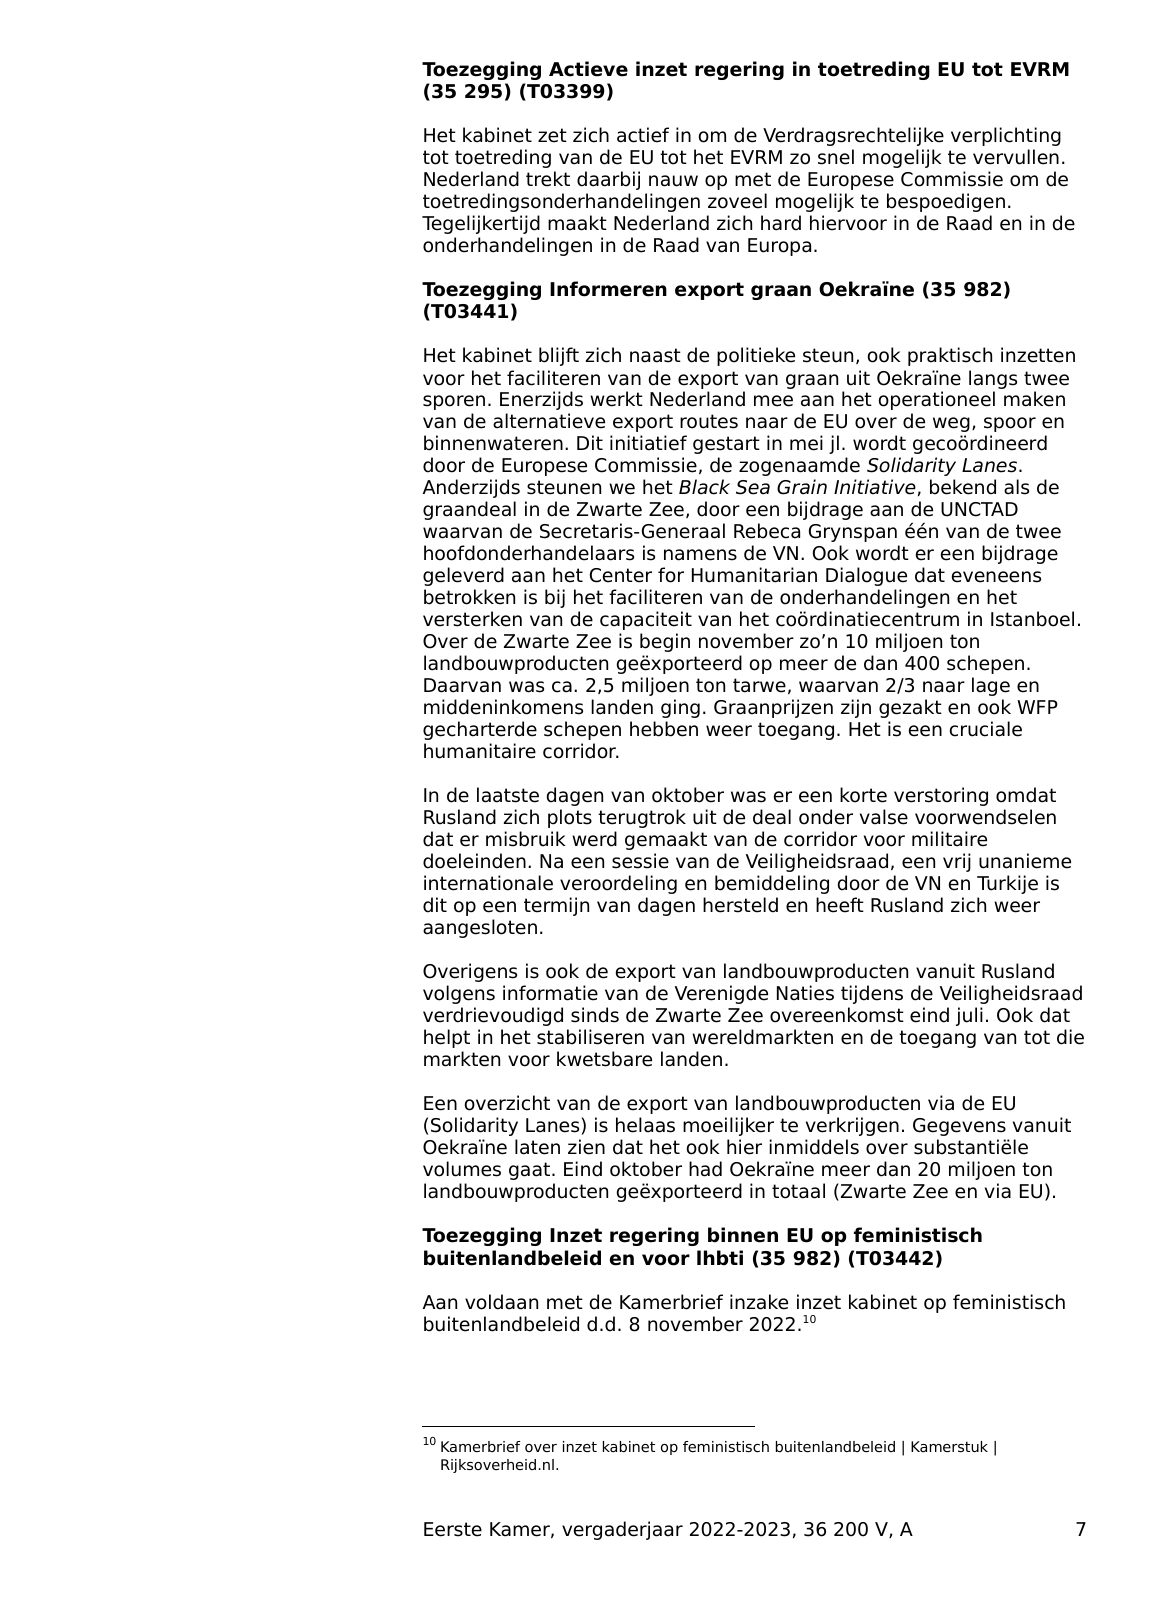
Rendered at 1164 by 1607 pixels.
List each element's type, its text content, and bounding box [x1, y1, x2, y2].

text Het kabinet zet zich actief in om de Verdragsrechtelijke verplichting tot toetreding van de EU tot het EVRM zo snel mogelijk te vervullen. Nederland trekt daarbij nauw op met de Europese Commissie om de toetredingsonderhandelingen zoveel mogelijk te bespoedigen. Tegelijkertijd maakt Nederland zich hard hiervoor in de Raad en in de onderhandelingen in de Raad van Europa. [422, 125, 1087, 257]
subtitle Toezegging Inzet regering binnen EU op feministisch buitenlandbeleid en voor lhbti (35 982) (T03442) [422, 1225, 1087, 1269]
subtitle Toezegging Informeren export graan Oekraïne (35 982) (T03441) [422, 279, 1087, 323]
text Een overzicht van de export van landbouwproducten via de EU (Solidarity Lanes) is helaas moeilijker te verkrijgen. Gegevens vanuit Oekraïne laten zien dat het ook hier inmiddels over substantiële volumes gaat. Eind oktober had Oekraïne meer dan 20 miljoen ton landbouwproducten geëxporteerd in totaal (Zwarte Zee en via EU). [422, 1093, 1087, 1203]
text In de laatste dagen van oktober was er een korte verstoring omdat Rusland zich plots terugtrok uit de deal onder valse voorwendselen dat er misbruik werd gemaakt van de corridor voor militaire doeleinden. Na een sessie van de Veiligheidsraad, een vrij unanieme internationale veroordeling en bemiddeling door de VN en Turkije is dit op een termijn van dagen hersteld en heeft Rusland zich weer aangesloten. [422, 785, 1087, 939]
text Het kabinet blijft zich naast de politieke steun, ook praktisch inzetten voor het faciliteren van de export van graan uit Oekraïne langs twee sporen. Enerzijds werkt Nederland mee aan het operationeel maken van de alternatieve export routes naar de EU over de weg, spoor en binnenwateren. Dit initiatief gestart in mei jl. wordt gecoördineerd door de Europese Commissie, de zogenaamde Solidarity Lanes. Anderzijds steunen we het Black Sea Grain Initiative, bekend als de graandeal in de Zwarte Zee, door een bijdrage aan de UNCTAD waarvan de Secretaris-Generaal Rebeca Grynspan één van de twee hoofdonderhandelaars is namens de VN. Ook wordt er een bijdrage geleverd aan het Center for Humanitarian Dialogue dat eveneens betrokken is bij het faciliteren van de onderhandelingen en het versterken van de capaciteit van het coördinatiecentrum in Istanboel. Over de Zwarte Zee is begin november zo’n 10 miljoen ton landbouwproducten geëxporteerd op meer de dan 400 schepen. Daarvan was ca. 2,5 miljoen ton tarwe, waarvan 2/3 naar lage en middeninkomens landen ging. Graanprijzen zijn gezakt en ook WFP gecharterde schepen hebben weer toegang. Het is een cruciale humanitaire corridor. [422, 345, 1087, 763]
subtitle Toezegging Actieve inzet regering in toetreding EU tot EVRM (35 295) (T03399) [422, 59, 1087, 103]
text Overigens is ook de export van landbouwproducten vanuit Rusland volgens informatie van de Verenigde Naties tijdens de Veiligheidsraad verdrievoudigd sinds de Zwarte Zee overeenkomst eind juli. Ook dat helpt in het stabiliseren van wereldmarkten en de toegang van tot die markten voor kwetsbare landen. [422, 961, 1087, 1071]
text Kamerbrief over inzet kabinet op feministisch buitenlandbeleid | Kamerstuk | Rijksoverheid.nl. [422, 1435, 1087, 1474]
text Aan voldaan met de Kamerbrief inzake inzet kabinet op feministisch buitenlandbeleid d.d. 8 november 2022. [422, 1292, 1087, 1336]
